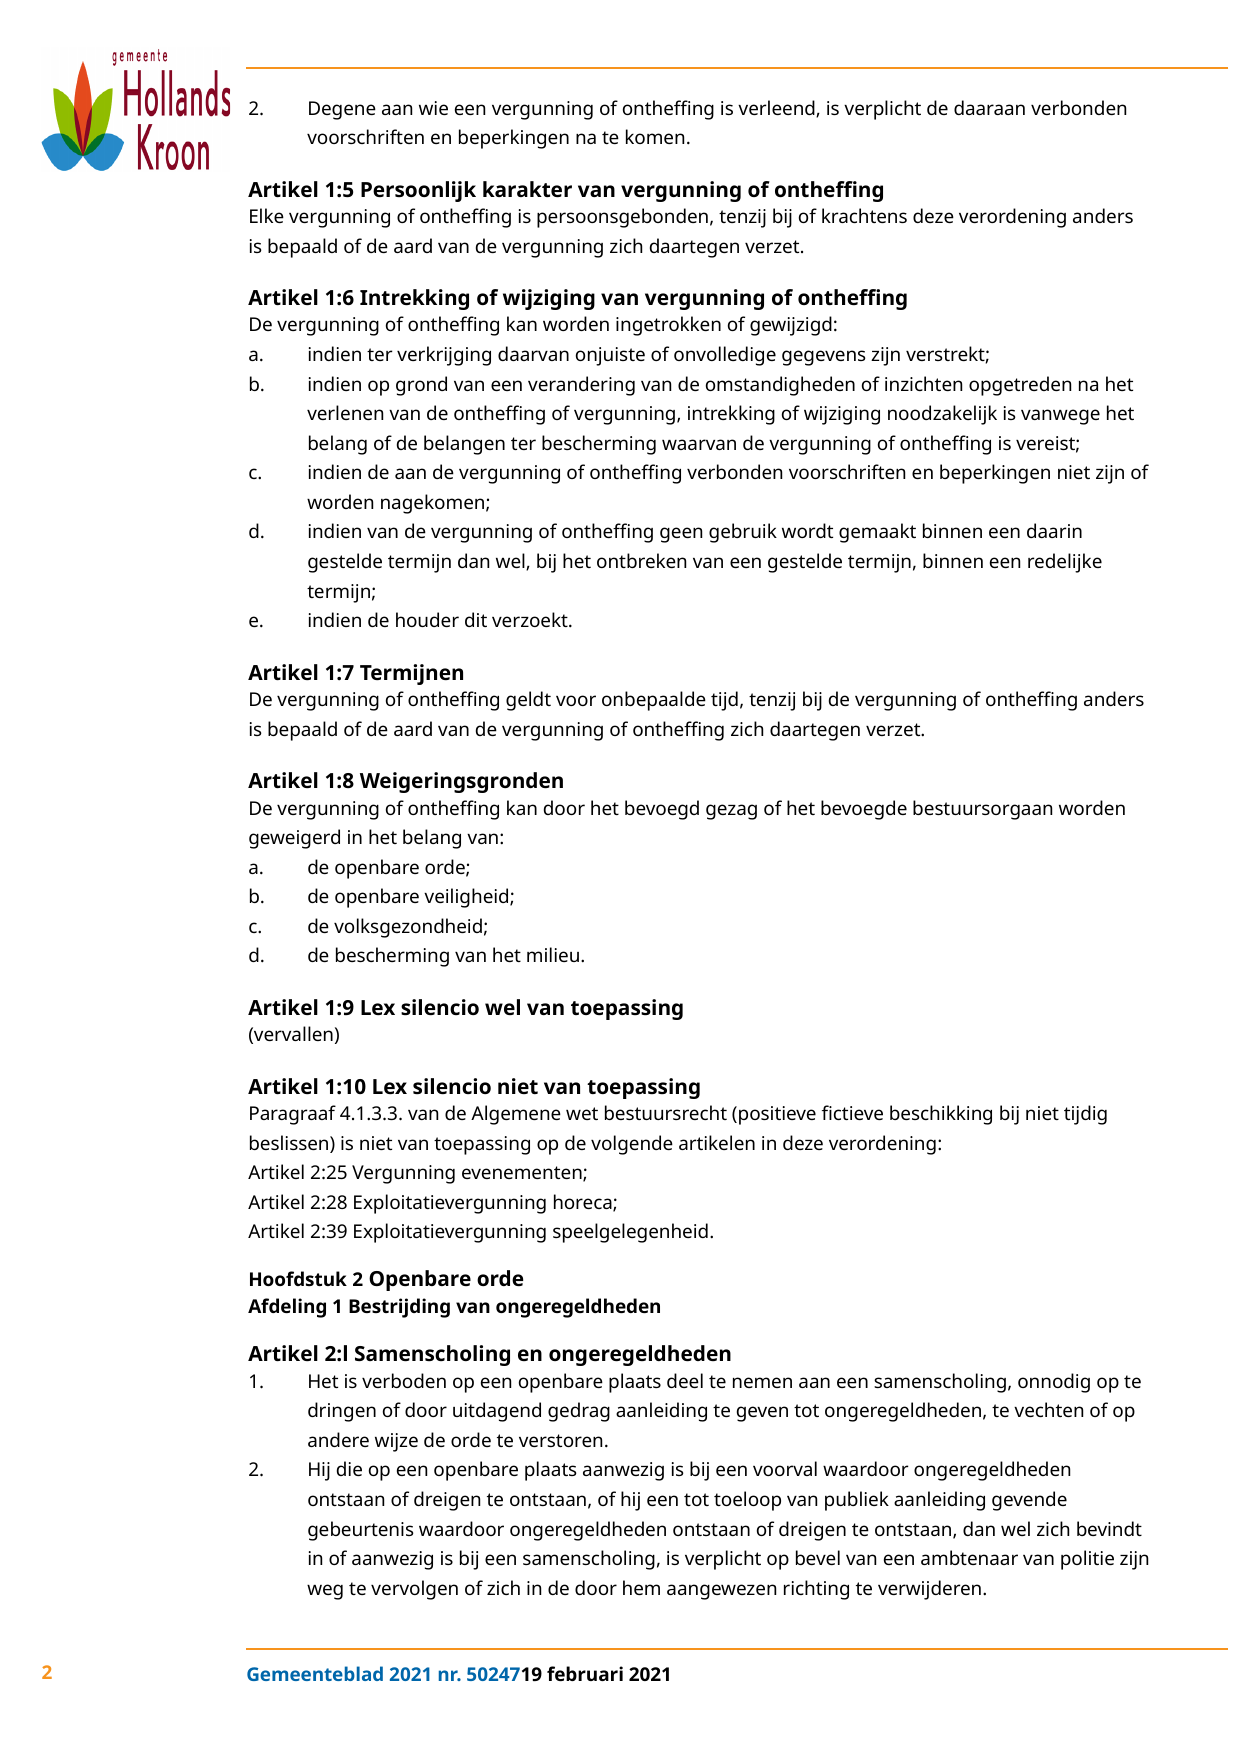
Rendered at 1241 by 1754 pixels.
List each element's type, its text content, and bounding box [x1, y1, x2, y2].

text Afdeling 1 Bestrijding van ongeregeldheden [248, 1293, 1152, 1318]
text Artikel 2:l Samenscholing en ongeregeldheden [248, 1339, 1152, 1368]
text Artikel 1:7 Termijnen [248, 658, 1152, 686]
text Elke vergunning of ontheffing is persoonsgebonden, tenzij bij of krachtens deze verordening anders is bepaald of de aard van de vergunning zich daartegen verzet. [248, 203, 1152, 258]
list de volksgezondheid; [248, 913, 1152, 939]
text (vervallen) [248, 1022, 1152, 1047]
list indien ter verkrijging daarvan onjuiste of onvolledige gegevens zijn verstrekt; [248, 341, 1152, 367]
list Hij die op een openbare plaats aanwezig is bij een voorval waardoor ongeregeldheden ontstaan of dreigen te ontstaan, of hij een tot toeloop van publiek aanleiding gevende gebeurtenis waardoor ongeregeldheden ontstaan of dreigen te ontstaan, dan wel zich bevindt in of aanwezig is bij een samenscholing, is verplicht op bevel van een ambtenaar van politie zijn weg te vervolgen of zich in de door hem aangewezen richting te verwijderen. [248, 1457, 1152, 1601]
text Artikel 1:6 Intrekking of wijziging van vergunning of ontheffing [248, 283, 1152, 312]
text Artikel 1:10 Lex silencio niet van toepassing [248, 1072, 1152, 1100]
list de openbare veiligheid; [248, 883, 1152, 909]
text De vergunning of ontheffing geldt voor onbepaalde tijd, tenzij bij de vergunning of ontheffing anders is bepaald of de aard van de vergunning of ontheffing zich daartegen verzet. [248, 686, 1152, 742]
list indien op grond van een verandering van de omstandigheden of inzichten opgetreden na het verlenen van de ontheffing of vergunning, intrekking of wijziging noodzakelijk is vanwege het belang of de belangen ter bescherming waarvan de vergunning of ontheffing is vereist; [248, 371, 1152, 456]
text Artikel 1:8 Weigeringsgronden [248, 766, 1152, 795]
list Degene aan wie een vergunning of ontheffing is verleend, is verplicht de daaraan verbonden voorschriften en beperkingen na te komen. [248, 95, 1152, 150]
text Artikel 2:25 Vergunning evenementen; [248, 1159, 1152, 1185]
list de openbare orde; [248, 854, 1152, 880]
list Het is verboden op een openbare plaats deel te nemen aan een samenscholing, onnodig op te dringen of door uitdagend gedrag aanleiding te geven tot ongeregeldheden, te vechten of op andere wijze de orde te verstoren. [248, 1368, 1152, 1453]
text Hoofdstuk 2 Openbare orde [248, 1264, 1152, 1293]
text Artikel 1:9 Lex silencio wel van toepassing [248, 993, 1152, 1022]
text Paragraaf 4.1.3.3. van de Algemene wet bestuursrecht (positieve fictieve beschikking bij niet tijdig beslissen) is niet van toepassing op de volgende artikelen in deze verordening: [248, 1100, 1152, 1156]
list indien de aan de vergunning of ontheffing verbonden voorschriften en beperkingen niet zijn of worden nagekomen; [248, 459, 1152, 515]
list de bescherming van het milieu. [248, 943, 1152, 968]
text Artikel 2:28 Exploitatievergunning horeca; [248, 1189, 1152, 1215]
text De vergunning of ontheffing kan worden ingetrokken of gewijzigd: [248, 312, 1152, 337]
list indien de houder dit verzoekt. [248, 607, 1152, 633]
picture [41, 47, 231, 172]
text De vergunning of ontheffing kan door het bevoegd gezag of het bevoegde bestuursorgaan worden geweigerd in het belang van: [248, 795, 1152, 850]
text Artikel 1:5 Persoonlijk karakter van vergunning of ontheffing [248, 175, 1152, 203]
list indien van de vergunning of ontheffing geen gebruik wordt gemaakt binnen een daarin gestelde termijn dan wel, bij het ontbreken van een gestelde termijn, binnen een redelijke termijn; [248, 519, 1152, 604]
text Artikel 2:39 Exploitatievergunning speelgelegenheid. [248, 1219, 1152, 1244]
